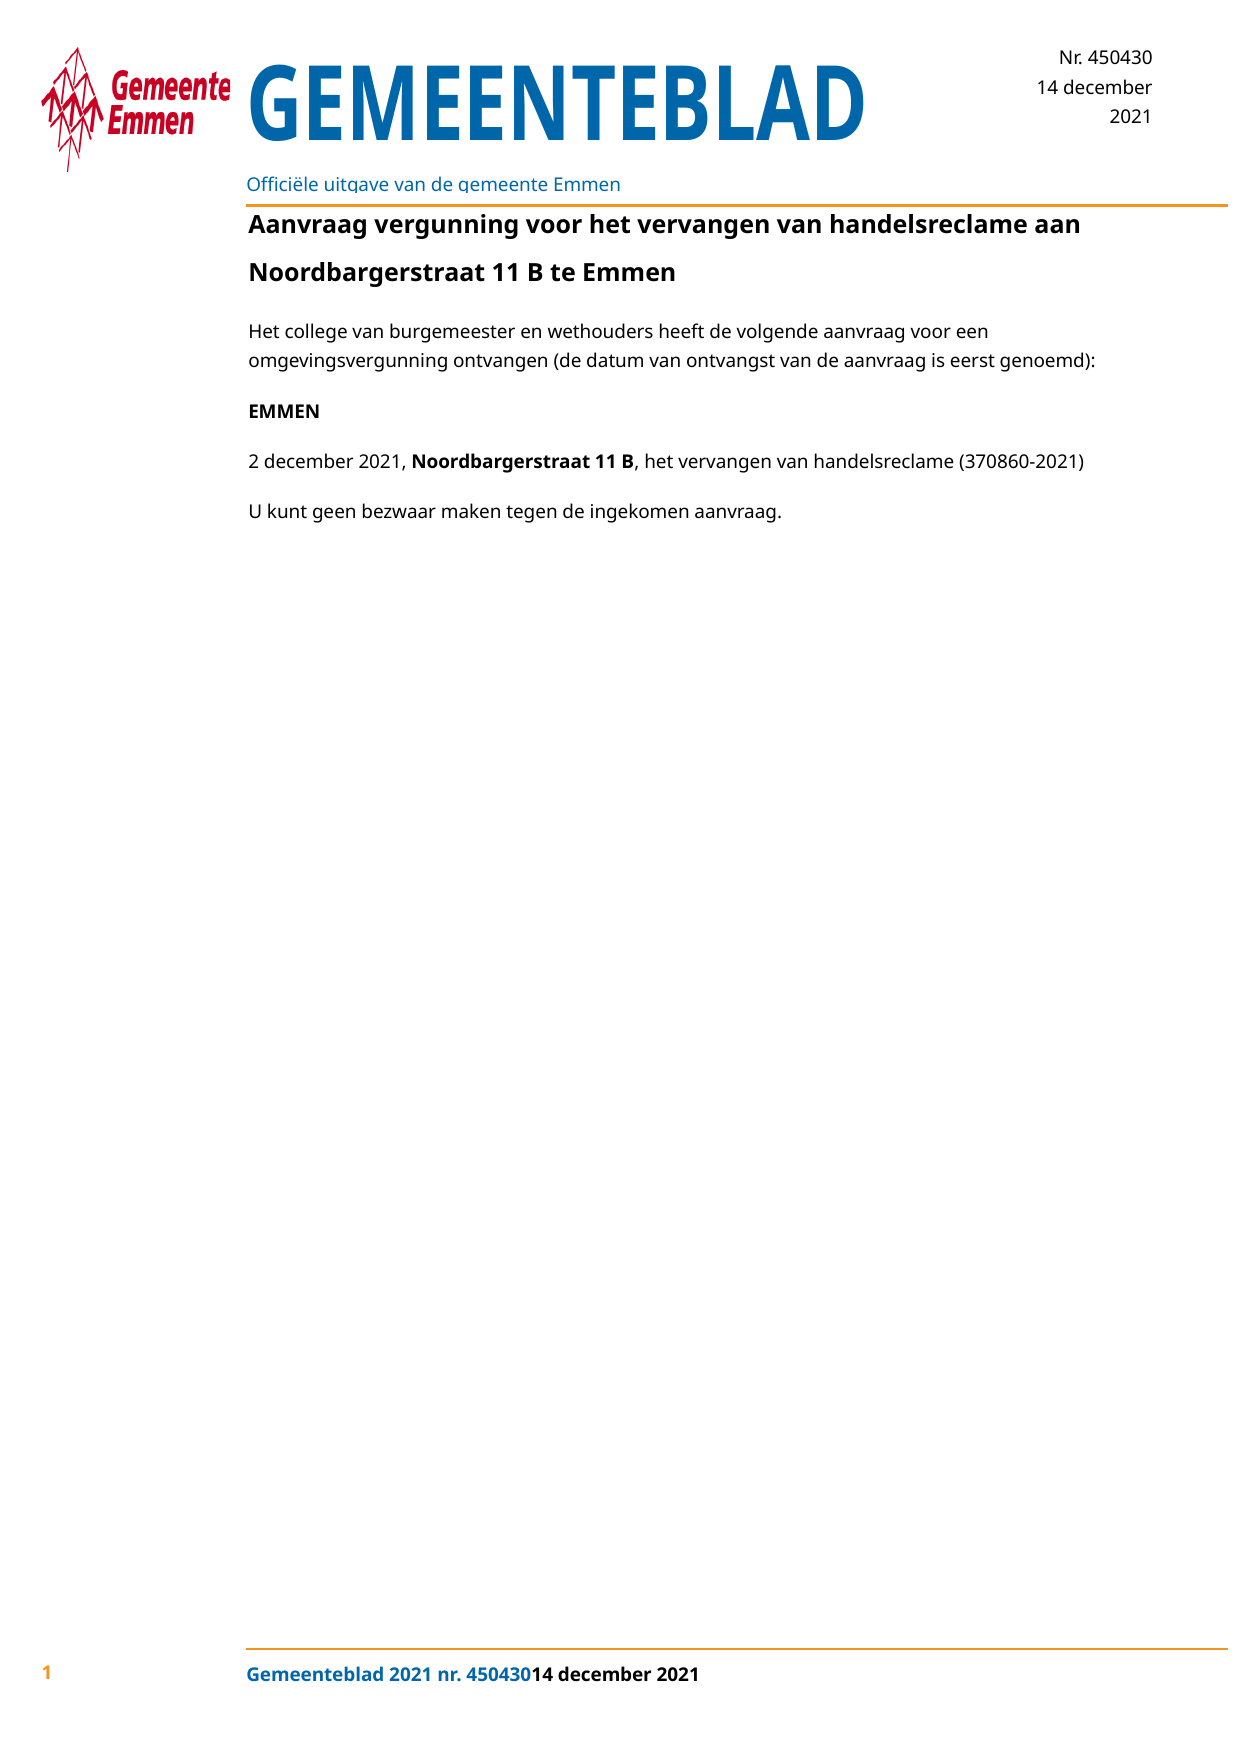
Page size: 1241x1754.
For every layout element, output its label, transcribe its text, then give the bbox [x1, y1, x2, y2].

picture [41, 47, 231, 172]
text 2 december 2021, Noordbargerstraat 11 B, het vervangen van handelsreclame (370860-2021) [248, 448, 1152, 474]
text Het college van burgemeester en wethouders heeft de volgende aanvraag voor een omgevingsvergunning ontvangen (de datum van ontvangst van de aanvraag is eerst genoemd): [248, 318, 1152, 373]
text U kunt geen bezwaar maken tegen de ingekomen aanvraag. [248, 499, 1152, 524]
text EMMEN [248, 398, 1152, 424]
text Aanvraag vergunning voor het vervangen van handelsreclame aan Noordbargerstraat 11 B te Emmen [248, 207, 1152, 288]
